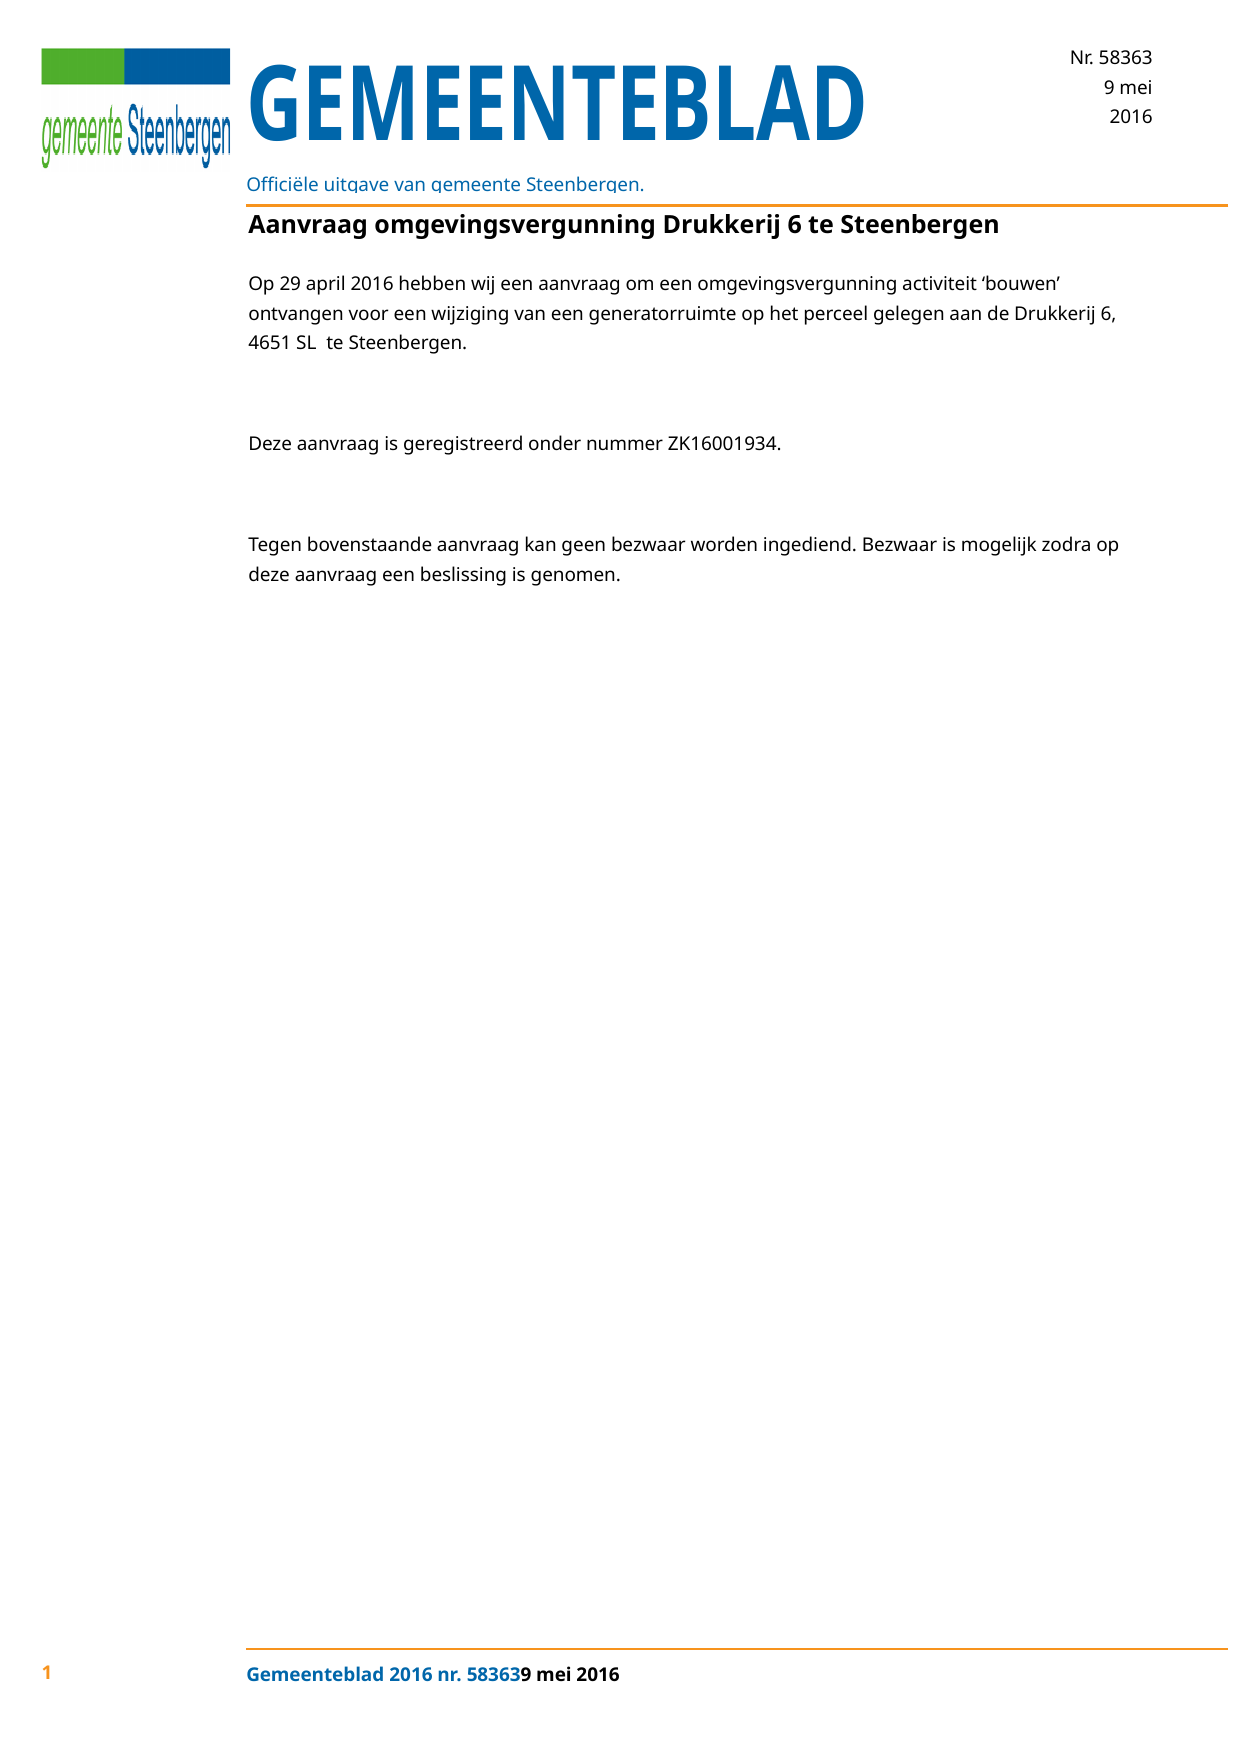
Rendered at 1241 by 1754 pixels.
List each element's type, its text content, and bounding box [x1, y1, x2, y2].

picture [41, 47, 231, 172]
text Deze aanvraag is geregistreerd onder nummer ZK16001934. [248, 430, 1152, 456]
text Op 29 april 2016 hebben wij een aanvraag om een omgevingsvergunning activiteit ‘bouwen’ ontvangen voor een wijziging van een generatorruimte op het perceel gelegen aan de Drukkerij 6, 4651 SL te Steenbergen. [248, 270, 1152, 355]
text Aanvraag omgevingsvergunning Drukkerij 6 te Steenbergen [248, 207, 1152, 241]
text Tegen bovenstaande aanvraag kan geen bezwaar worden ingediend. Bezwaar is mogelijk zodra op deze aanvraag een beslissing is genomen. [248, 531, 1152, 586]
